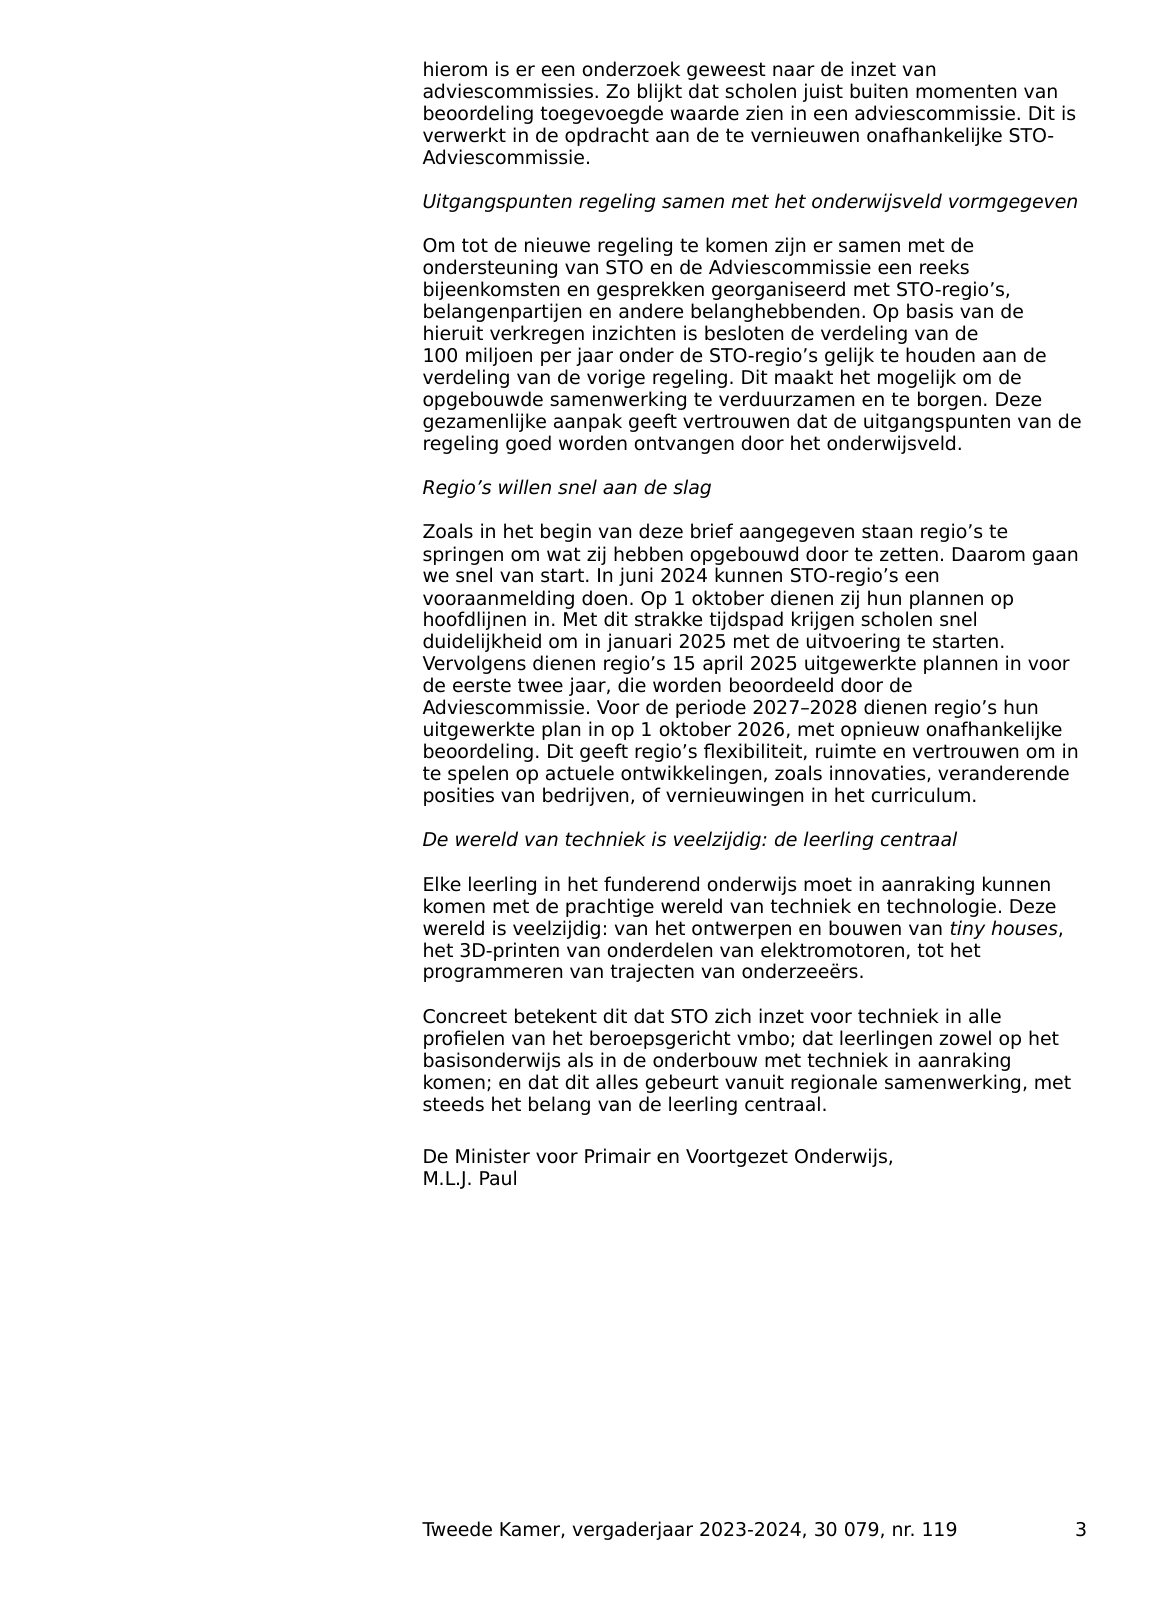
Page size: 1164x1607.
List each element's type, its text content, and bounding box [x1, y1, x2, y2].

text hierom is er een onderzoek geweest naar de inzet van adviescommissies. Zo blijkt dat scholen juist buiten momenten van beoordeling toegevoegde waarde zien in een adviescommissie. Dit is verwerkt in de opdracht aan de te vernieuwen onafhankelijke STO-Adviescommissie. [422, 59, 1087, 169]
subtitle Regio’s willen snel aan de slag [422, 477, 1087, 499]
subtitle De wereld van techniek is veelzijdig: de leerling centraal [422, 829, 1087, 851]
text De Minister voor Primair en Voortgezet Onderwijs, M.L.J. Paul [422, 1146, 1087, 1189]
text Om tot de nieuwe regeling te komen zijn er samen met de ondersteuning van STO en de Adviescommissie een reeks bijeenkomsten en gesprekken georganiseerd met STO-regio’s, belangenpartijen en andere belanghebbenden. Op basis van de hieruit verkregen inzichten is besloten de verdeling van de 100 miljoen per jaar onder de STO-regio’s gelijk te houden aan de verdeling van de vorige regeling. Dit maakt het mogelijk om de opgebouwde samenwerking te verduurzamen en te borgen. Deze gezamenlijke aanpak geeft vertrouwen dat de uitgangspunten van de regeling goed worden ontvangen door het onderwijsveld. [422, 235, 1087, 455]
text Elke leerling in het funderend onderwijs moet in aanraking kunnen komen met de prachtige wereld van techniek en technologie. Deze wereld is veelzijdig: van het ontwerpen en bouwen van tiny houses, het 3D-printen van onderdelen van elektromotoren, tot het programmeren van trajecten van onderzeeërs. [422, 873, 1087, 983]
text Zoals in het begin van deze brief aangegeven staan regio’s te springen om wat zij hebben opgebouwd door te zetten. Daarom gaan we snel van start. In juni 2024 kunnen STO-regio’s een vooraanmelding doen. Op 1 oktober dienen zij hun plannen op hoofdlijnen in. Met dit strakke tijdspad krijgen scholen snel duidelijkheid om in januari 2025 met de uitvoering te starten. Vervolgens dienen regio’s 15 april 2025 uitgewerkte plannen in voor de eerste twee jaar, die worden beoordeeld door de Adviescommissie. Voor de periode 2027–2028 dienen regio’s hun uitgewerkte plan in op 1 oktober 2026, met opnieuw onafhankelijke beoordeling. Dit geeft regio’s flexibiliteit, ruimte en vertrouwen om in te spelen op actuele ontwikkelingen, zoals innovaties, veranderende posities van bedrijven, of vernieuwingen in het curriculum. [422, 521, 1087, 807]
subtitle Uitgangspunten regeling samen met het onderwijsveld vormgegeven [422, 191, 1087, 213]
text Concreet betekent dit dat STO zich inzet voor techniek in alle profielen van het beroepsgericht vmbo; dat leerlingen zowel op het basisonderwijs als in de onderbouw met techniek in aanraking komen; en dat dit alles gebeurt vanuit regionale samenwerking, met steeds het belang van de leerling centraal. [422, 1006, 1087, 1116]
